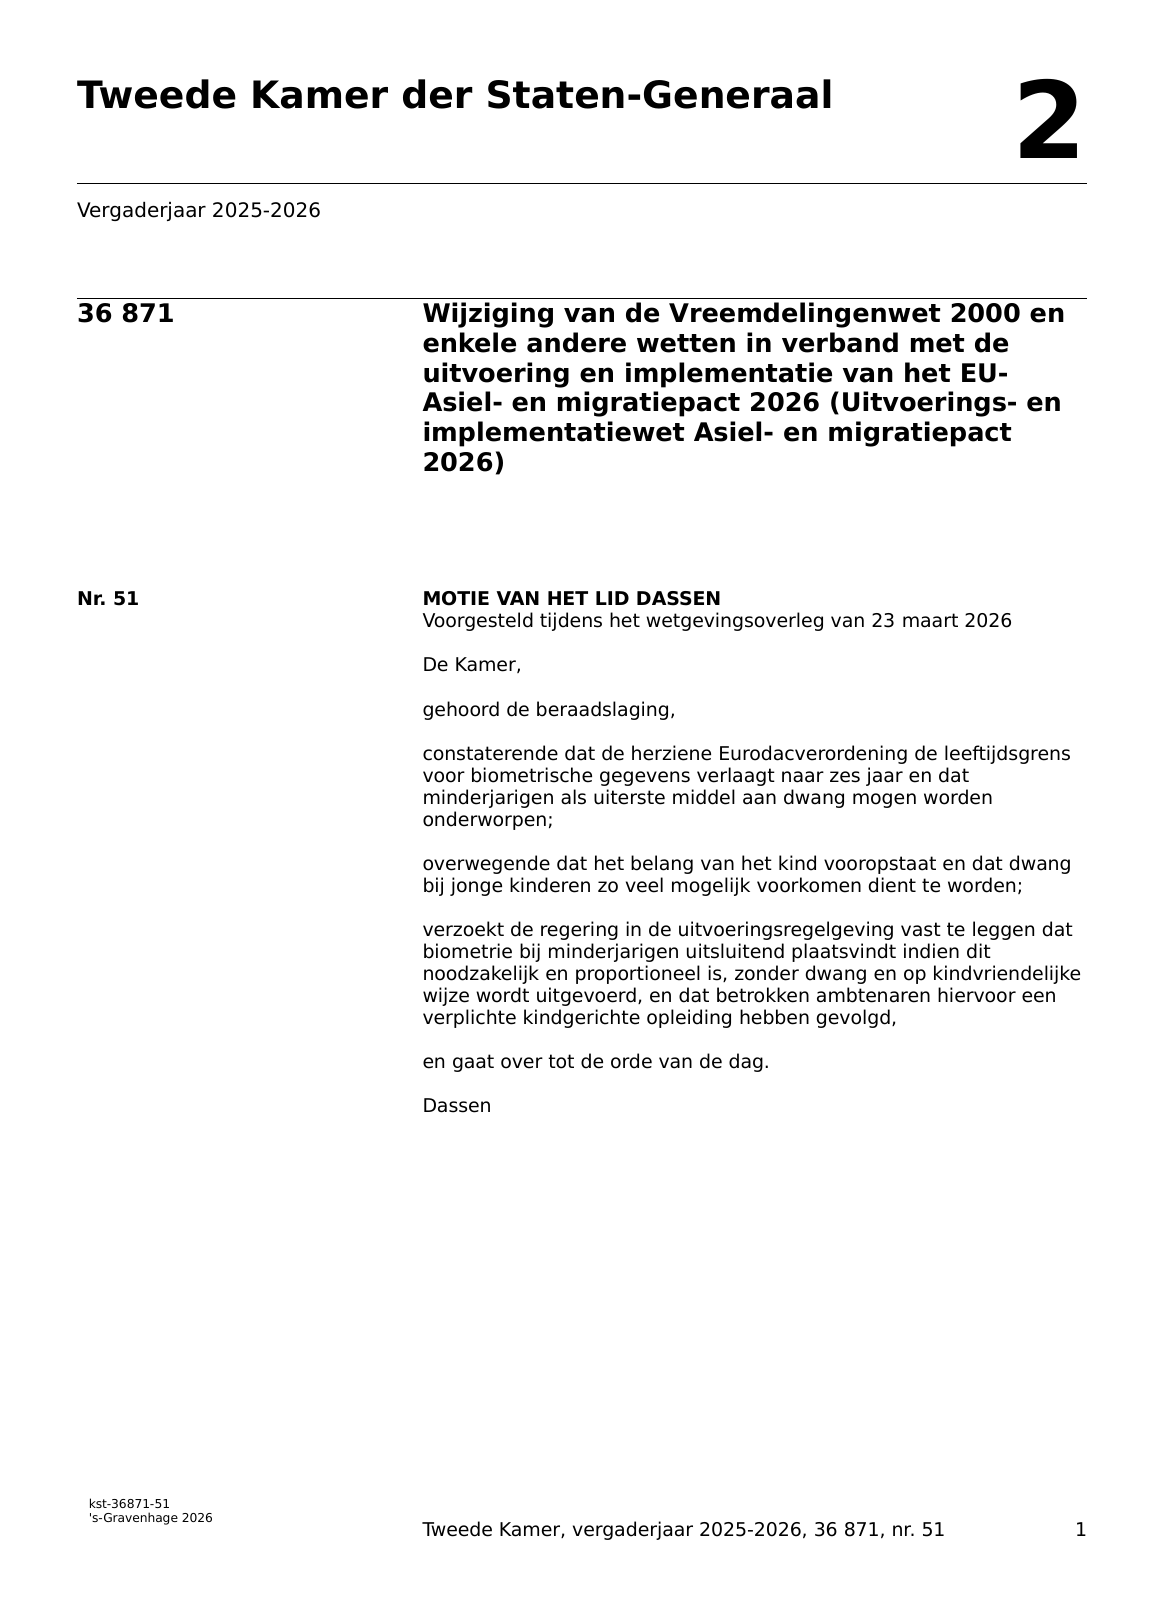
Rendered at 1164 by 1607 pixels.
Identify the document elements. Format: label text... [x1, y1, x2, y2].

text 's-Gravenhage 2026 [88, 1511, 323, 1525]
subtitle 36 871 Wijziging van de Vreemdelingenwet 2000 en enkele andere wetten in verband met de uitvoering en implementatie van het EU-Asiel- en migratiepact 2026 (Uitvoerings- en implementatiewet Asiel- en migratiepact 2026) [77, 299, 1087, 477]
text kst-36871-51 [88, 1497, 323, 1511]
table_header Tweede Kamer der Staten-Generaal [77, 59, 886, 183]
text constaterende dat de herziene Eurodacverordening de leeftijdsgrens voor biometrische gegevens verlaagt naar zes jaar en dat minderjarigen als uiterste middel aan dwang mogen worden onderworpen; [422, 743, 1087, 831]
table_cell Vergaderjaar 2025-2026 [77, 184, 1087, 298]
text Voorgesteld tijdens het wetgevingsoverleg van 23 maart 2026 [422, 610, 1087, 632]
text gehoord de beraadslaging, [422, 698, 1087, 720]
table_header 2 [886, 59, 1087, 183]
text overwegende dat het belang van het kind vooropstaat en dat dwang bij jonge kinderen zo veel mogelijk voorkomen dient te worden; [422, 853, 1087, 897]
text De Kamer, [422, 654, 1087, 676]
subtitle Nr. 51 MOTIE VAN HET LID DASSEN [77, 588, 1087, 610]
text en gaat over tot de orde van de dag. [422, 1051, 1087, 1073]
text verzoekt de regering in de uitvoeringsregelgeving vast te leggen dat biometrie bij minderjarigen uitsluitend plaatsvindt indien dit noodzakelijk en proportioneel is, zonder dwang en op kindvriendelijke wijze wordt uitgevoerd, en dat betrokken ambtenaren hiervoor een verplichte kindgerichte opleiding hebben gevolgd, [422, 919, 1087, 1029]
text Dassen [422, 1095, 1087, 1117]
